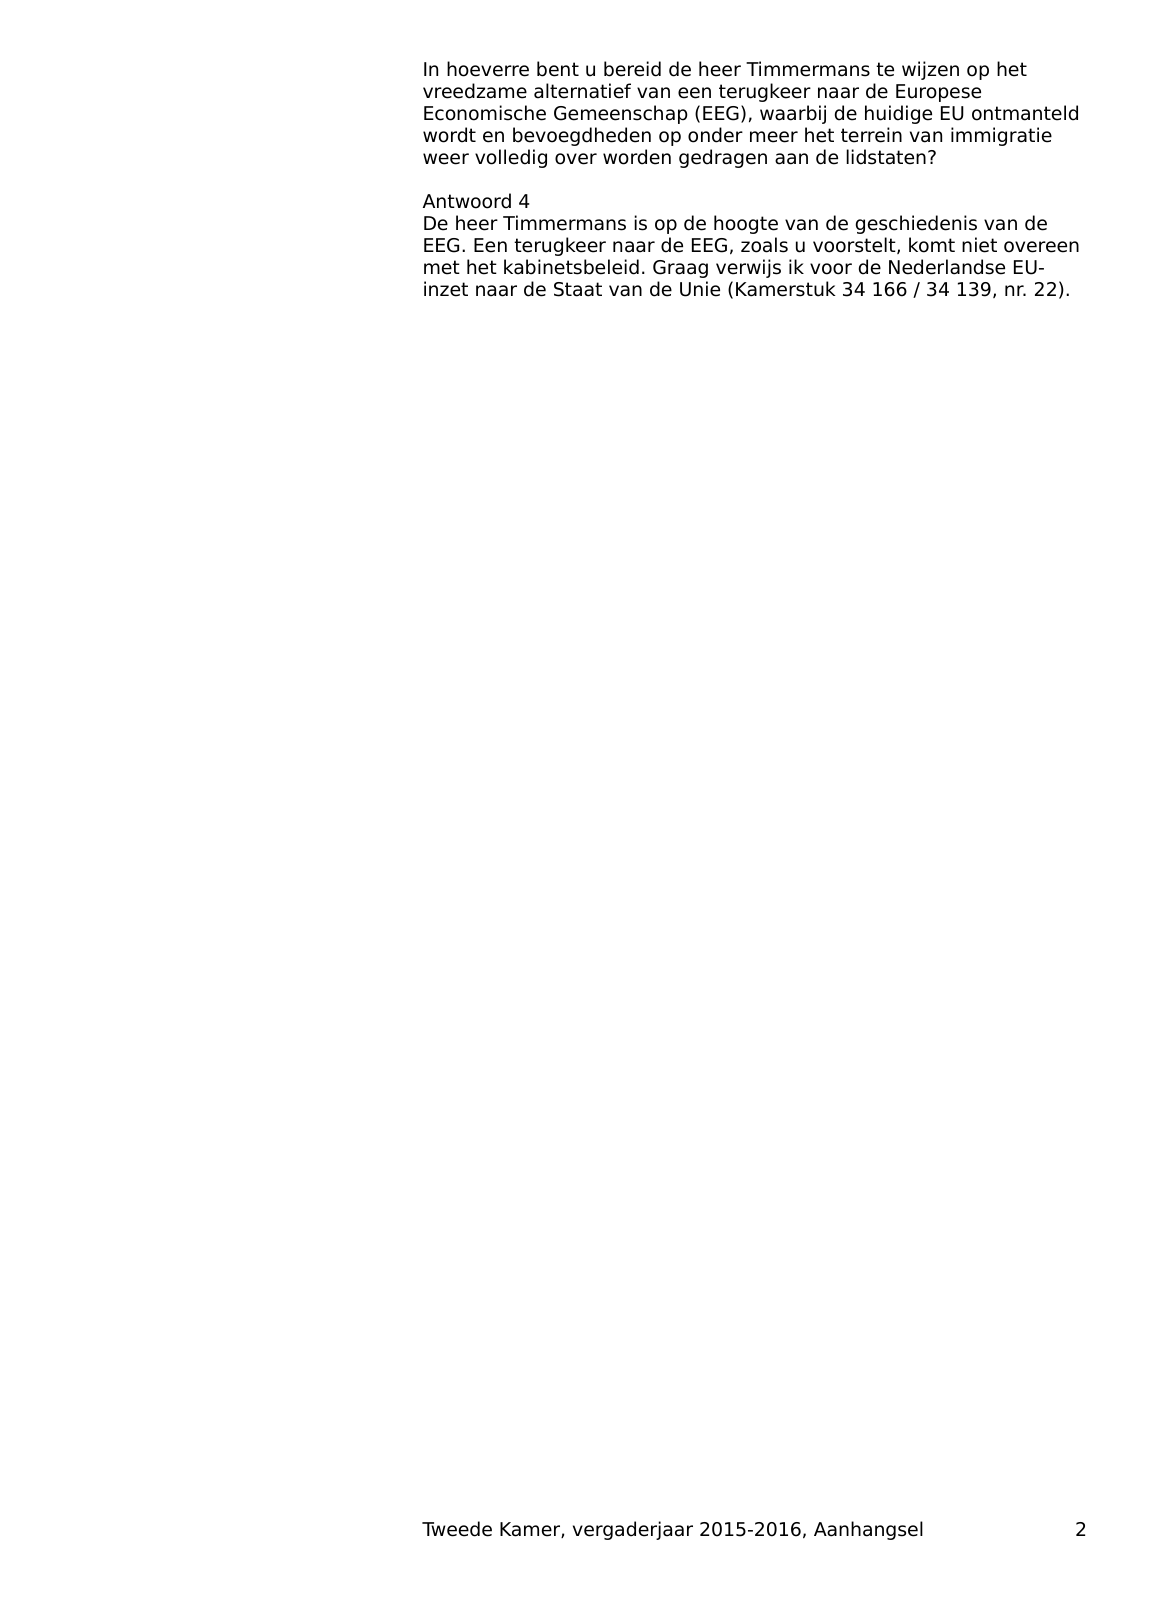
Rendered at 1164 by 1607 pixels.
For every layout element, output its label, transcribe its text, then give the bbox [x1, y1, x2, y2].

text In hoeverre bent u bereid de heer Timmermans te wijzen op het vreedzame alternatief van een terugkeer naar de Europese Economische Gemeenschap (EEG), waarbij de huidige EU ontmanteld wordt en bevoegdheden op onder meer het terrein van immigratie weer volledig over worden gedragen aan de lidstaten? [422, 59, 1087, 169]
text Antwoord 4 [422, 191, 1087, 213]
text De heer Timmermans is op de hoogte van de geschiedenis van de EEG. Een terugkeer naar de EEG, zoals u voorstelt, komt niet overeen met het kabinetsbeleid. Graag verwijs ik voor de Nederlandse EU-inzet naar de Staat van de Unie (Kamerstuk 34 166 / 34 139, nr. 22). [422, 213, 1087, 301]
